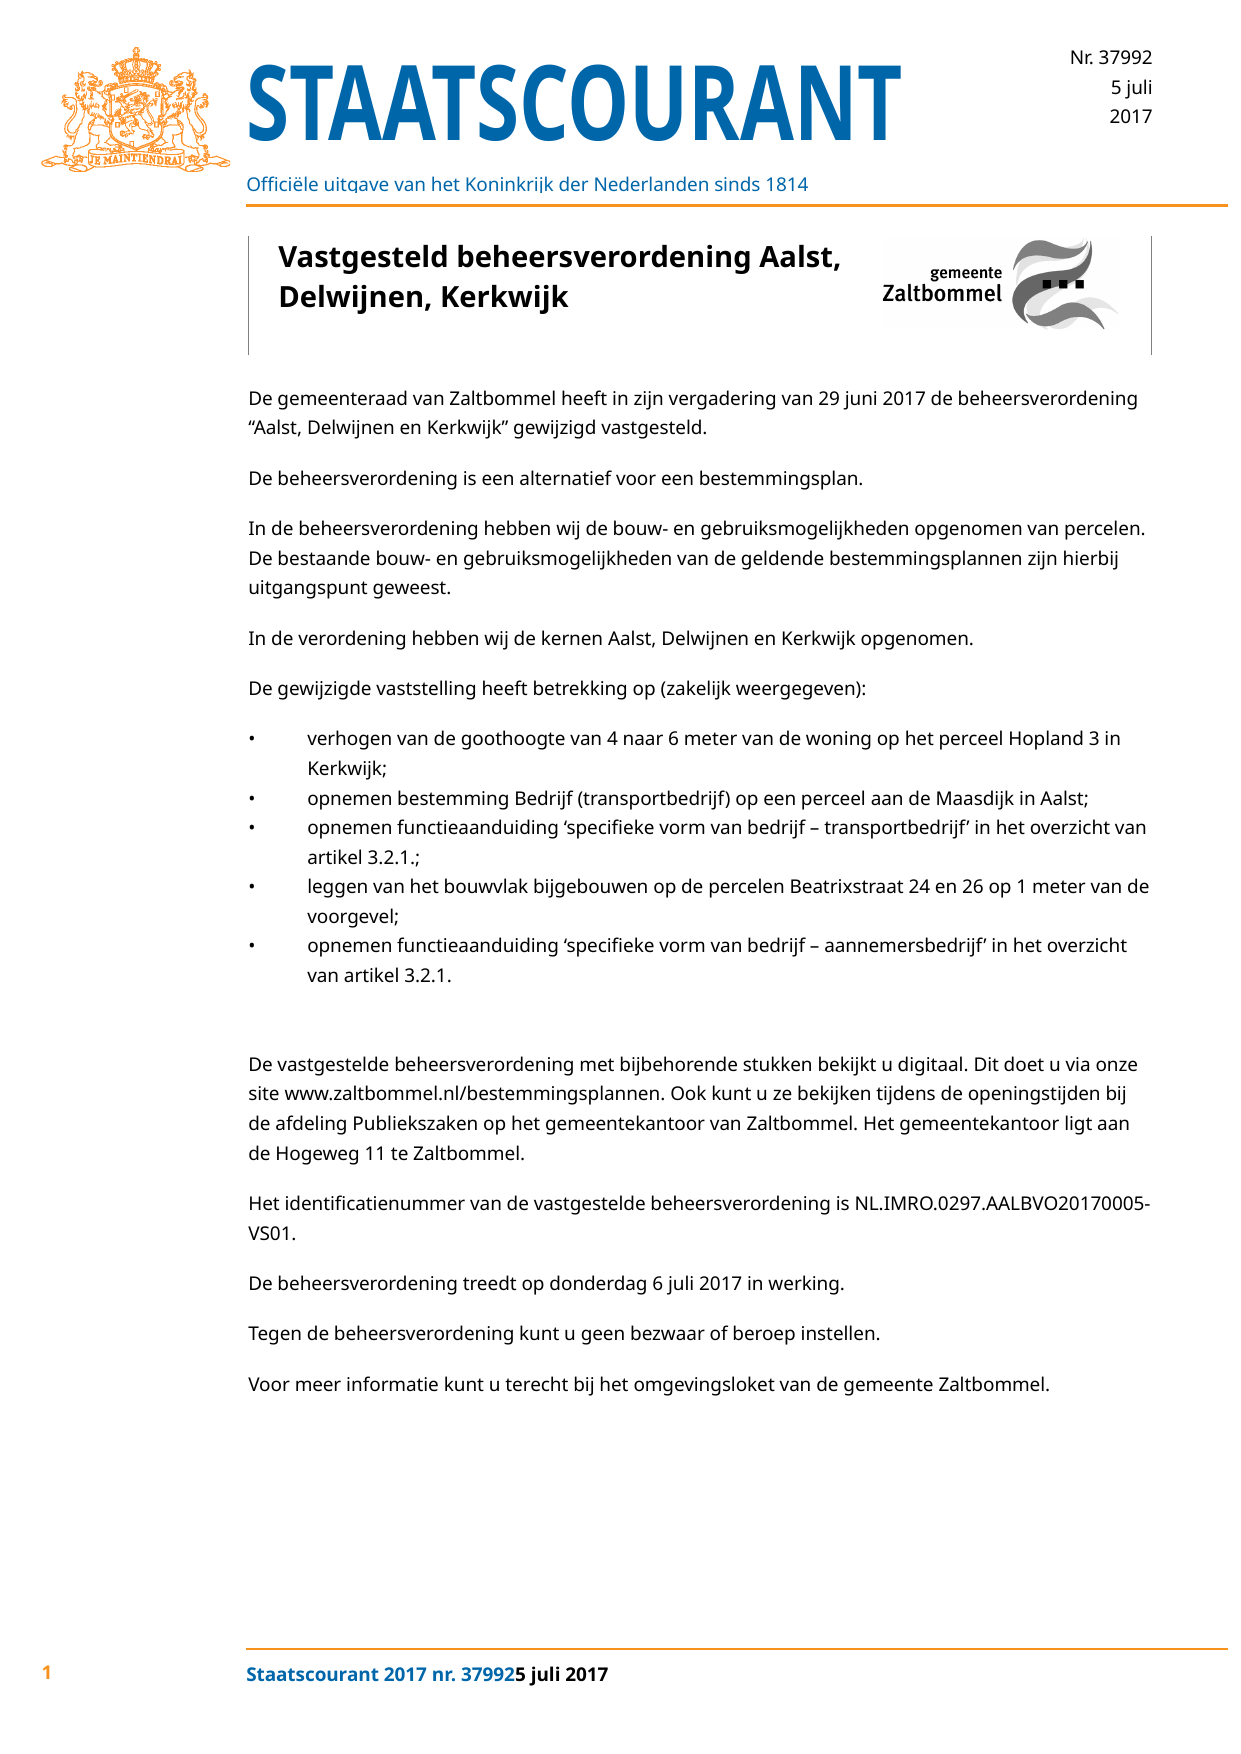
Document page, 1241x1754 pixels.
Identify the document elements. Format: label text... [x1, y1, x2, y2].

list opnemen bestemming Bedrijf (transportbedrijf) op een perceel aan de Maasdijk in Aalst; [248, 785, 1152, 811]
table_header Vastgesteld beheersverordening Aalst, Delwijnen, Kerkwijk [249, 236, 850, 355]
list leggen van het bouwvlak bijgebouwen op de percelen Beatrixstraat 24 en 26 op 1 meter van de voorgevel; [248, 873, 1152, 929]
table_header [1119, 236, 1151, 329]
text De beheersverordening is een alternatief voor een bestemmingsplan. [248, 465, 1152, 491]
picture [882, 236, 1119, 330]
list opnemen functieaanduiding ‘specifieke vorm van bedrijf – transportbedrijf’ in het overzicht van artikel 3.2.1.; [248, 814, 1152, 870]
table_header [850, 236, 882, 329]
text De vastgestelde beheersverordening met bijbehorende stukken bekijkt u digitaal. Dit doet u via onze site www.zaltbommel.nl/bestemmingsplannen. Ook kunt u ze bekijken tijdens de openingstijden bij de afdeling Publiekszaken op het gemeentekantoor van Zaltbommel. Het gemeentekantoor ligt aan de Hogeweg 11 te Zaltbommel. [248, 1051, 1152, 1166]
text De gewijzigde vaststelling heeft betrekking op (zakelijk weergegeven): [248, 675, 1152, 701]
text In de verordening hebben wij de kernen Aalst, Delwijnen en Kerkwijk opgenomen. [248, 625, 1152, 651]
list verhogen van de goothoogte van 4 naar 6 meter van de woning op het perceel Hopland 3 in Kerkwijk; [248, 726, 1152, 781]
list opnemen functieaanduiding ‘specifieke vorm van bedrijf – aannemersbedrijf’ in het overzicht van artikel 3.2.1. [248, 933, 1152, 988]
picture [41, 47, 231, 172]
text Voor meer informatie kunt u terecht bij het omgevingsloket van de gemeente Zaltbommel. [248, 1371, 1152, 1397]
text De gemeenteraad van Zaltbommel heeft in zijn vergadering van 29 juni 2017 de beheersverordening “Aalst, Delwijnen en Kerkwijk” gewijzigd vastgesteld. [248, 385, 1152, 440]
text In de beheersverordening hebben wij de bouw- en gebruiksmogelijkheden opgenomen van percelen. De bestaande bouw- en gebruiksmogelijkheden van de geldende bestemmingsplannen zijn hierbij uitgangspunt geweest. [248, 515, 1152, 600]
table_header [850, 330, 1151, 355]
text Tegen de beheersverordening kunt u geen bezwaar of beroep instellen. [248, 1321, 1152, 1346]
text Het identificatienummer van de vastgestelde beheersverordening is NL.IMRO.0297.AALBVO20170005-VS01. [248, 1190, 1152, 1246]
text De beheersverordening treedt op donderdag 6 juli 2017 in werking. [248, 1270, 1152, 1296]
